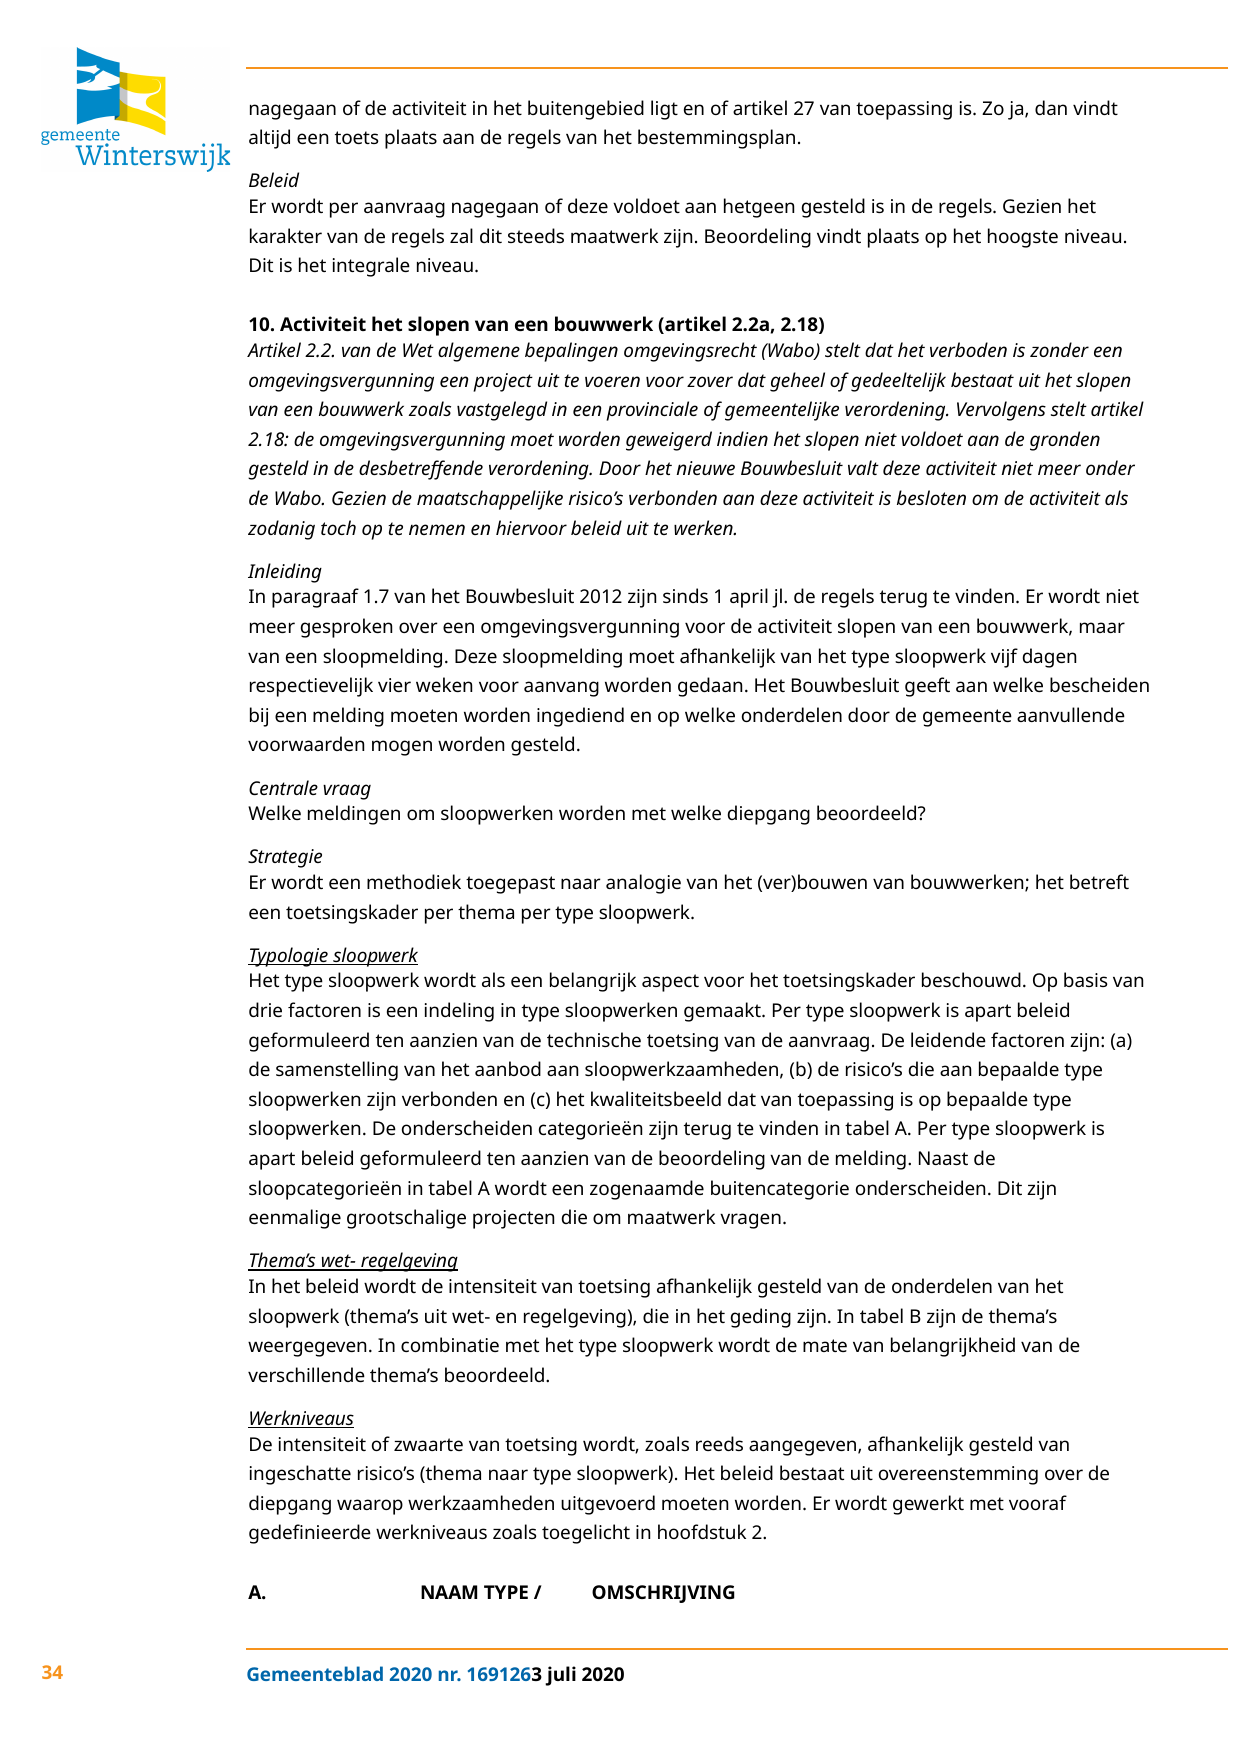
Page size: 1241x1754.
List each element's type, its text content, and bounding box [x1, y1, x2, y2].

text Inleiding [248, 558, 1152, 584]
text In paragraaf 1.7 van het Bouwbesluit 2012 zijn sinds 1 april jl. de regels terug te vinden. Er wordt niet meer gesproken over een omgevingsvergunning voor de activiteit slopen van een bouwwerk, maar van een sloopmelding. Deze sloopmelding moet afhankelijk van het type sloopwerk vijf dagen respectievelijk vier weken voor aanvang worden gedaan. Het Bouwbesluit geeft aan welke bescheiden bij een melding moeten worden ingediend en op welke onderdelen door de gemeente aanvullende voorwaarden mogen worden gesteld. [248, 584, 1152, 757]
text Welke meldingen om sloopwerken worden met welke diepgang beoordeeld? [248, 800, 1152, 826]
text Beleid [248, 167, 1152, 193]
text Het type sloopwerk wordt als een belangrijk aspect voor het toetsingskader beschouwd. Op basis van drie factoren is een indeling in type sloopwerken gemaakt. Per type sloopwerk is apart beleid geformuleerd ten aanzien van de technische toetsing van de aanvraag. De leidende factoren zijn: (a) de samenstelling van het aanbod aan sloopwerkzaamheden, (b) de risico’s die aan bepaalde type sloopwerken zijn verbonden en (c) het kwaliteitsbeeld dat van toepassing is op bepaalde type sloopwerken. De onderscheiden categorieën zijn terug te vinden in tabel A. Per type sloopwerk is apart beleid geformuleerd ten aanzien van de beoordeling van de melding. Naast de sloopcategorieën in tabel A wordt een zogenaamde buitencategorie onderscheiden. Dit zijn eenmalige grootschalige projecten die om maatwerk vragen. [248, 968, 1152, 1230]
text Thema’s wet- regelgeving [248, 1247, 1152, 1273]
text Er wordt een methodiek toegepast naar analogie van het (ver)bouwen van bouwwerken; het betreft een toetsingskader per thema per type sloopwerk. [248, 869, 1152, 924]
text 10. Activiteit het slopen van een bouwwerk (artikel 2.2a, 2.18) [248, 312, 1152, 337]
picture [225, 153, 231, 162]
text nagegaan of de activiteit in het buitengebied ligt en of artikel 27 van toepassing is. Zo ja, dan vindt altijd een toets plaats aan de regels van het bestemmingsplan. [248, 95, 1152, 150]
picture [41, 47, 231, 172]
table_header OMSCHRIJVING [591, 1579, 1152, 1604]
text Strategie [248, 843, 1152, 869]
text Artikel 2.2. van de Wet algemene bepalingen omgevingsrecht (Wabo) stelt dat het verboden is zonder een omgevingsvergunning een project uit te voeren voor zover dat geheel of gedeeltelijk bestaat uit het slopen van een bouwwerk zoals vastgelegd in een provinciale of gemeentelijke verordening. Vervolgens stelt artikel 2.18: de omgevingsvergunning moet worden geweigerd indien het slopen niet voldoet aan de gronden gesteld in de desbetreffende verordening. Door het nieuwe Bouwbesluit valt deze activiteit niet meer onder de Wabo. Gezien de maatschappelijke risico’s verbonden aan deze activiteit is besloten om de activiteit als zodanig toch op te nemen en hiervoor beleid uit te werken. [248, 337, 1152, 541]
text Er wordt per aanvraag nagegaan of deze voldoet aan hetgeen gesteld is in de regels. Gezien het karakter van de regels zal dit steeds maatwerk zijn. Beoordeling vindt plaats op het hoogste niveau. Dit is het integrale niveau. [248, 193, 1152, 278]
text Typologie sloopwerk [248, 942, 1152, 968]
table_header A. [248, 1579, 420, 1604]
text In het beleid wordt de intensiteit van toetsing afhankelijk gesteld van de onderdelen van het sloopwerk (thema’s uit wet- en regelgeving), die in het geding zijn. In tabel B zijn de thema’s weergegeven. In combinatie met het type sloopwerk wordt de mate van belangrijkheid van de verschillende thema’s beoordeeld. [248, 1273, 1152, 1388]
text Centrale vraag [248, 775, 1152, 800]
text De intensiteit of zwaarte van toetsing wordt, zoals reeds aangegeven, afhankelijk gesteld van ingeschatte risico’s (thema naar type sloopwerk). Het beleid bestaat uit overeenstemming over de diepgang waarop werkzaamheden uitgevoerd moeten worden. Er wordt gewerkt met vooraf gedefinieerde werkniveaus zoals toegelicht in hoofdstuk 2. [248, 1431, 1152, 1545]
table_header NAAM TYPE / [420, 1579, 591, 1604]
text Werkniveaus [248, 1405, 1152, 1431]
